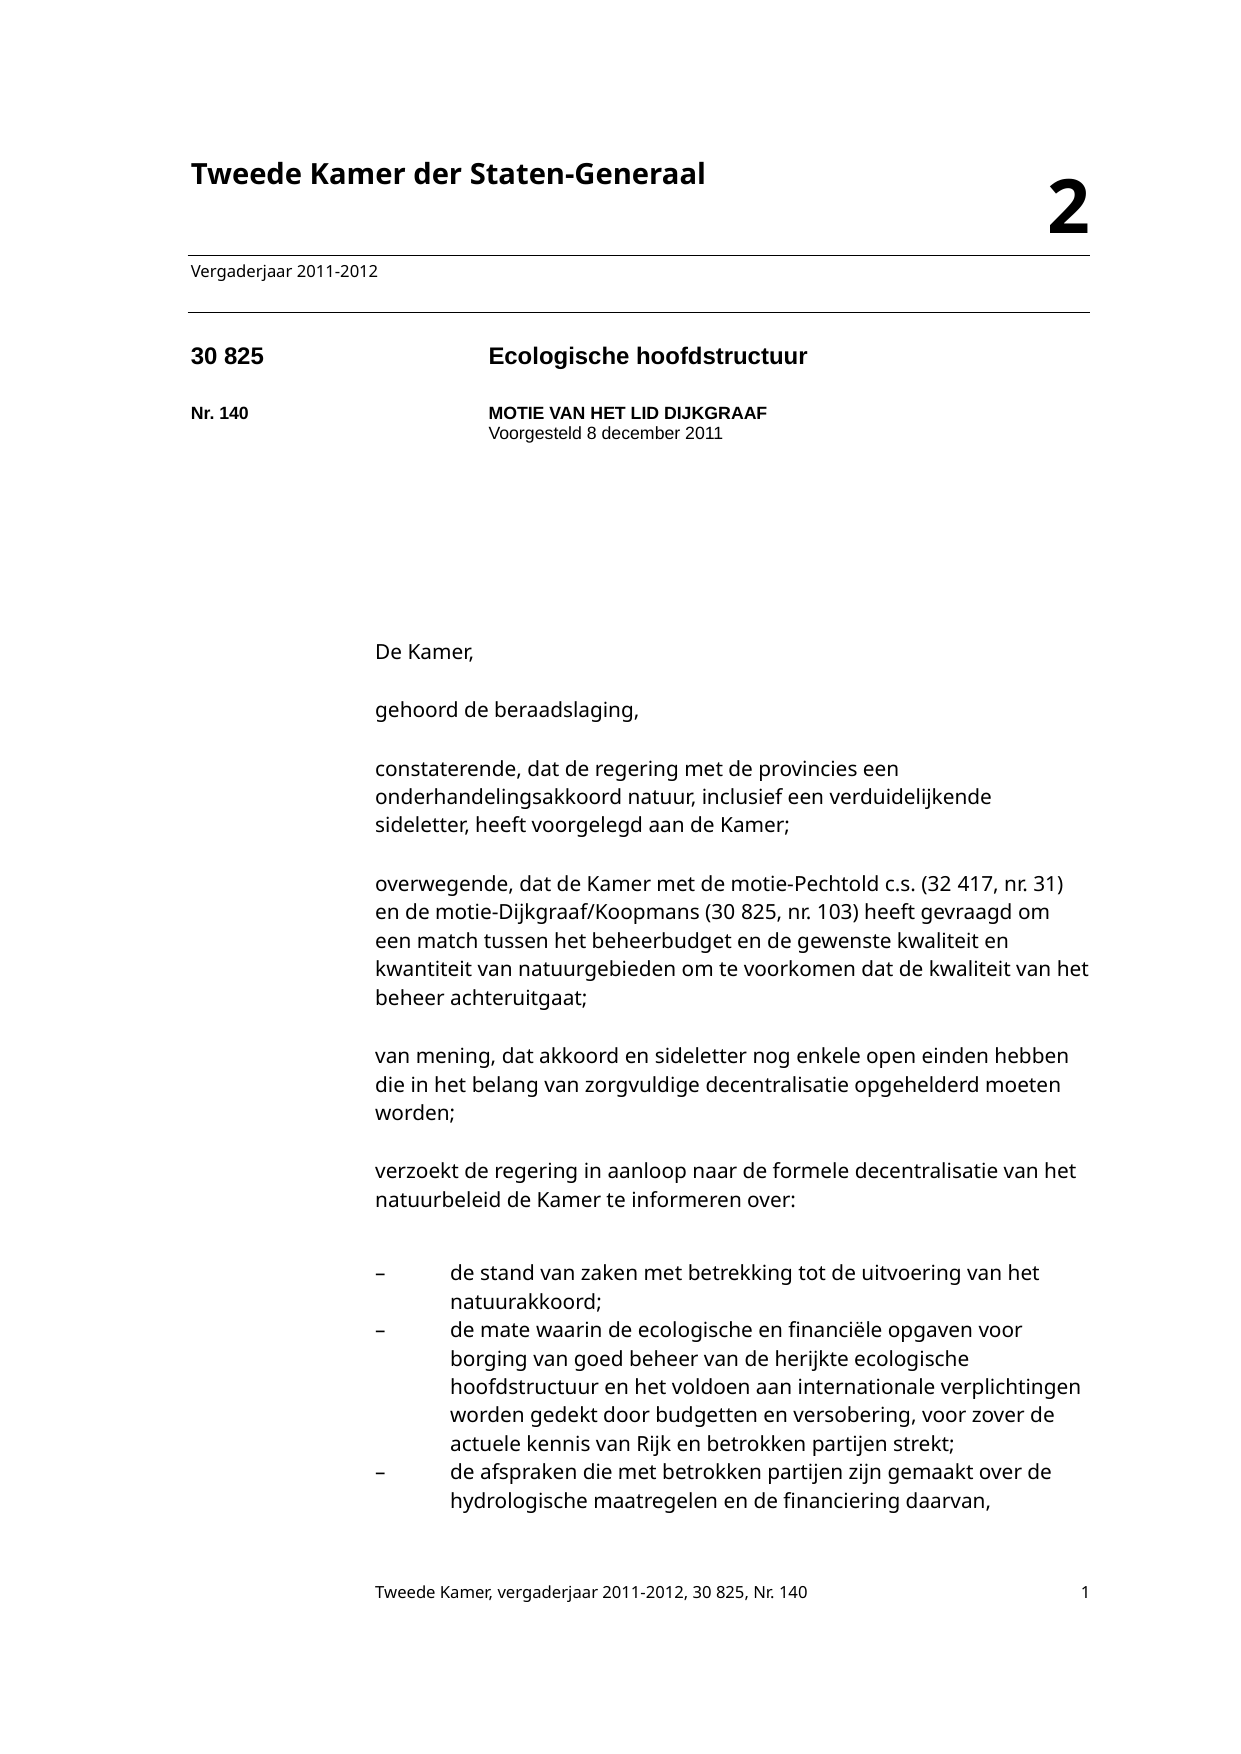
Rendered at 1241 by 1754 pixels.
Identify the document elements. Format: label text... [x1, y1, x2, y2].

list de stand van zaken met betrekking tot de uitvoering van het natuurakkoord; [375, 1258, 1090, 1315]
table_cell [485, 256, 1090, 312]
table_header Tweede Kamer der Staten-Generaal [188, 150, 909, 255]
list de mate waarin de ecologische en financiële opgaven voor borging van goed beheer van de herijkte ecologische hoofdstructuur en het voldoen aan internationale verplichtingen worden gedekt door budgetten en versobering, voor zover de actuele kennis van Rijk en betrokken partijen strekt; [375, 1315, 1090, 1457]
table_header 2 [910, 150, 1090, 255]
table_cell Ecologische hoofdstructuur [485, 339, 1090, 399]
table_cell [188, 313, 485, 339]
table_cell 30 825 [188, 339, 485, 399]
text gehoord de beraadslaging, [375, 695, 1090, 724]
table_cell Vergaderjaar 2011-2012 [188, 256, 485, 312]
text De Kamer, [375, 637, 1090, 665]
text verzoekt de regering in aanloop naar de formele decentralisatie van het natuurbeleid de Kamer te informeren over: [375, 1157, 1090, 1213]
list de afspraken die met betrokken partijen zijn gemaakt over de hydrologische maatregelen en de financiering daarvan, [375, 1457, 1090, 1514]
table_cell [485, 313, 1090, 339]
text constaterende, dat de regering met de provincies een onderhandelingsakkoord natuur, inclusief een verduidelijkende sideletter, heeft voorgelegd aan de Kamer; [375, 754, 1090, 839]
text van mening, dat akkoord en sideletter nog enkele open einden hebben die in het belang van zorgvuldige decentralisatie opgehelderd moeten worden; [375, 1041, 1090, 1127]
text overwegende, dat de Kamer met de motie-Pechtold c.s. (32 417, nr. 31) en de motie-Dijkgraaf/Koopmans (30 825, nr. 103) heeft gevraagd om een match tussen het beheerbudget en de gewenste kwaliteit en kwantiteit van natuurgebieden om te voorkomen dat de kwaliteit van het beheer achteruitgaat; [375, 869, 1090, 1011]
table_cell MOTIE VAN HET LID DIJKGRAAF Voorgesteld 8 december 2011 [485, 399, 1090, 518]
table_cell Nr. 140 [188, 399, 485, 518]
